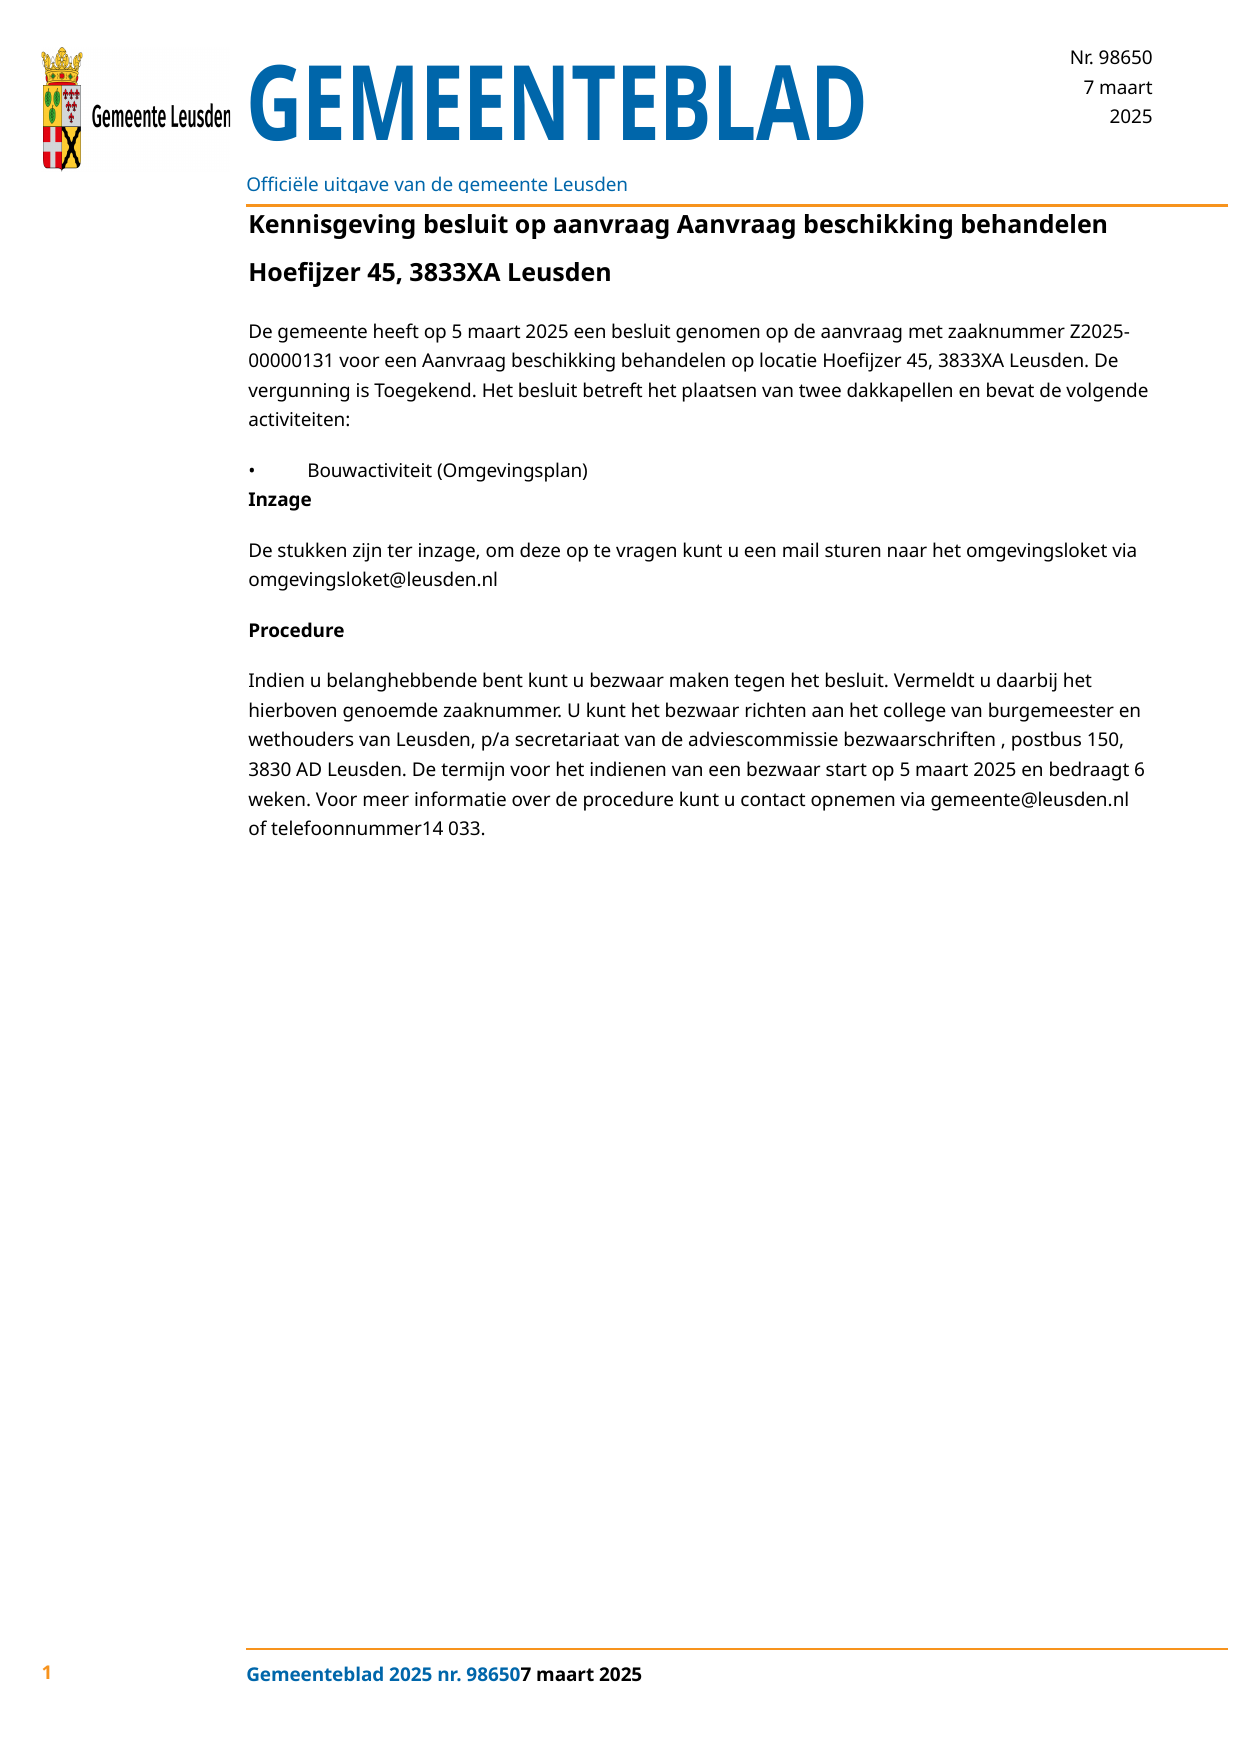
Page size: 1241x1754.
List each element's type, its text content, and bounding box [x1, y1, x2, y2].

text De gemeente heeft op 5 maart 2025 een besluit genomen op de aanvraag met zaaknummer Z2025-00000131 voor een Aanvraag beschikking behandelen op locatie Hoefijzer 45, 3833XA Leusden. De vergunning is Toegekend. Het besluit betreft het plaatsen van twee dakkapellen en bevat de volgende activiteiten: [248, 318, 1152, 432]
text De stukken zijn ter inzage, om deze op te vragen kunt u een mail sturen naar het omgevingsloket via omgevingsloket@leusden.nl [248, 537, 1152, 592]
text Inzage [248, 487, 1152, 512]
text Kennisgeving besluit op aanvraag Aanvraag beschikking behandelen Hoefijzer 45, 3833XA Leusden [248, 207, 1152, 288]
text Indien u belanghebbende bent kunt u bezwaar maken tegen het besluit. Vermeldt u daarbij het hierboven genoemde zaaknummer. U kunt het bezwaar richten aan het college van burgemeester en wethouders van Leusden, p/a secretariaat van de adviescommissie bezwaarschriften , postbus 150, 3830 AD Leusden. De termijn voor het indienen van een bezwaar start op 5 maart 2025 en bedraagt 6 weken. Voor meer informatie over de procedure kunt u contact opnemen via gemeente@leusden.nl of telefoonnummer14 033. [248, 667, 1152, 841]
text Procedure [248, 617, 1152, 643]
picture [41, 47, 231, 172]
list Bouwactiviteit (Omgevingsplan) [248, 457, 1152, 483]
